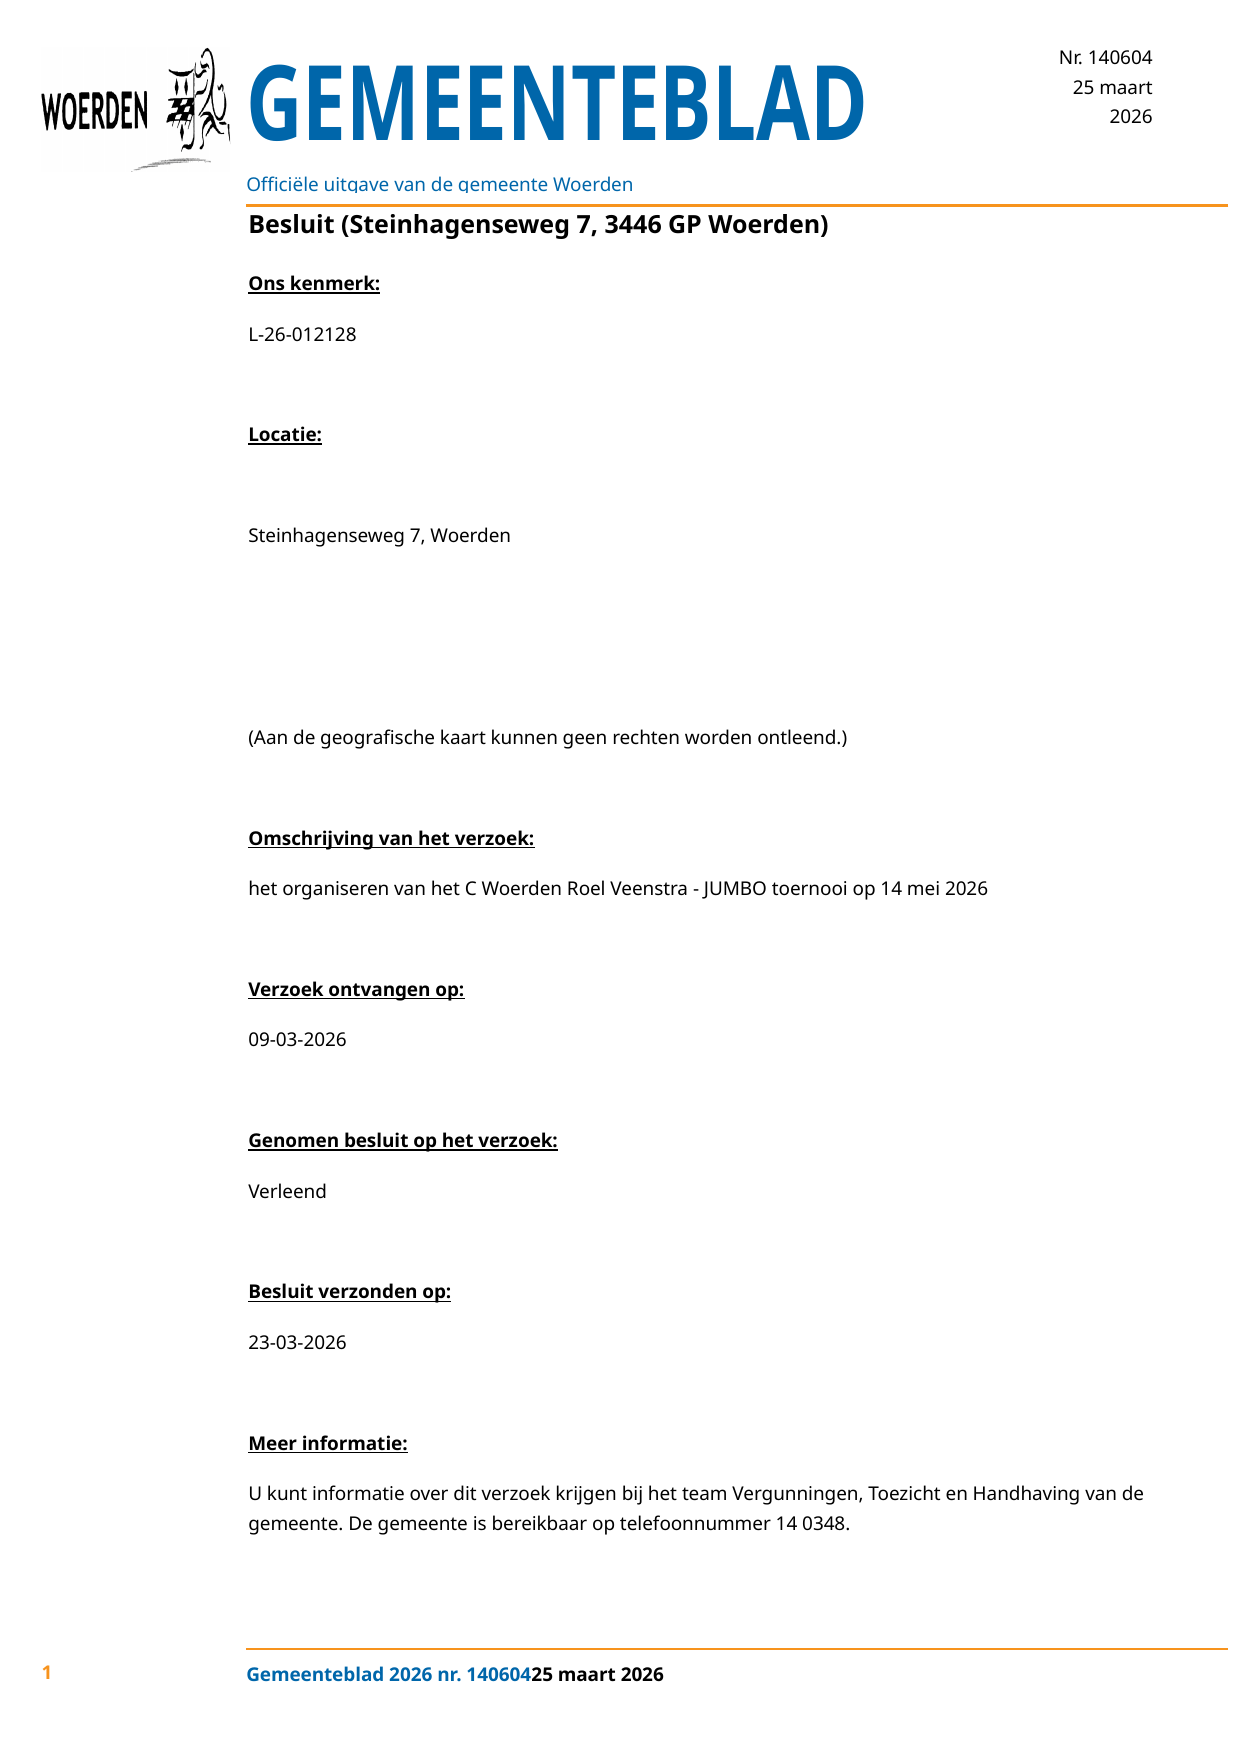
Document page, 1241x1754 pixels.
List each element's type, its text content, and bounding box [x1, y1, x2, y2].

text (Aan de geografische kaart kunnen geen rechten worden ontleend.) [248, 724, 1152, 750]
text Steinhagenseweg 7, Woerden [248, 522, 1152, 548]
picture [41, 47, 231, 172]
text Meer informatie: [248, 1430, 1152, 1456]
text U kunt informatie over dit verzoek krijgen bij het team Vergunningen, Toezicht en Handhaving van de gemeente. De gemeente is bereikbaar op telefoonnummer 14 0348. [248, 1480, 1152, 1536]
text Verleend [248, 1178, 1152, 1203]
text Besluit verzonden op: [248, 1279, 1152, 1304]
text Ons kenmerk: [248, 270, 1152, 296]
text het organiseren van het C Woerden Roel Veenstra - JUMBO toernooi op 14 mei 2026 [248, 875, 1152, 901]
text Omschrijving van het verzoek: [248, 825, 1152, 851]
text Verzoek ontvangen op: [248, 976, 1152, 1002]
text 23-03-2026 [248, 1329, 1152, 1355]
text 09-03-2026 [248, 1027, 1152, 1052]
text L-26-012128 [248, 321, 1152, 346]
text Locatie: [248, 422, 1152, 447]
text Besluit (Steinhagenseweg 7, 3446 GP Woerden) [248, 207, 1152, 241]
text Genomen besluit op het verzoek: [248, 1127, 1152, 1153]
